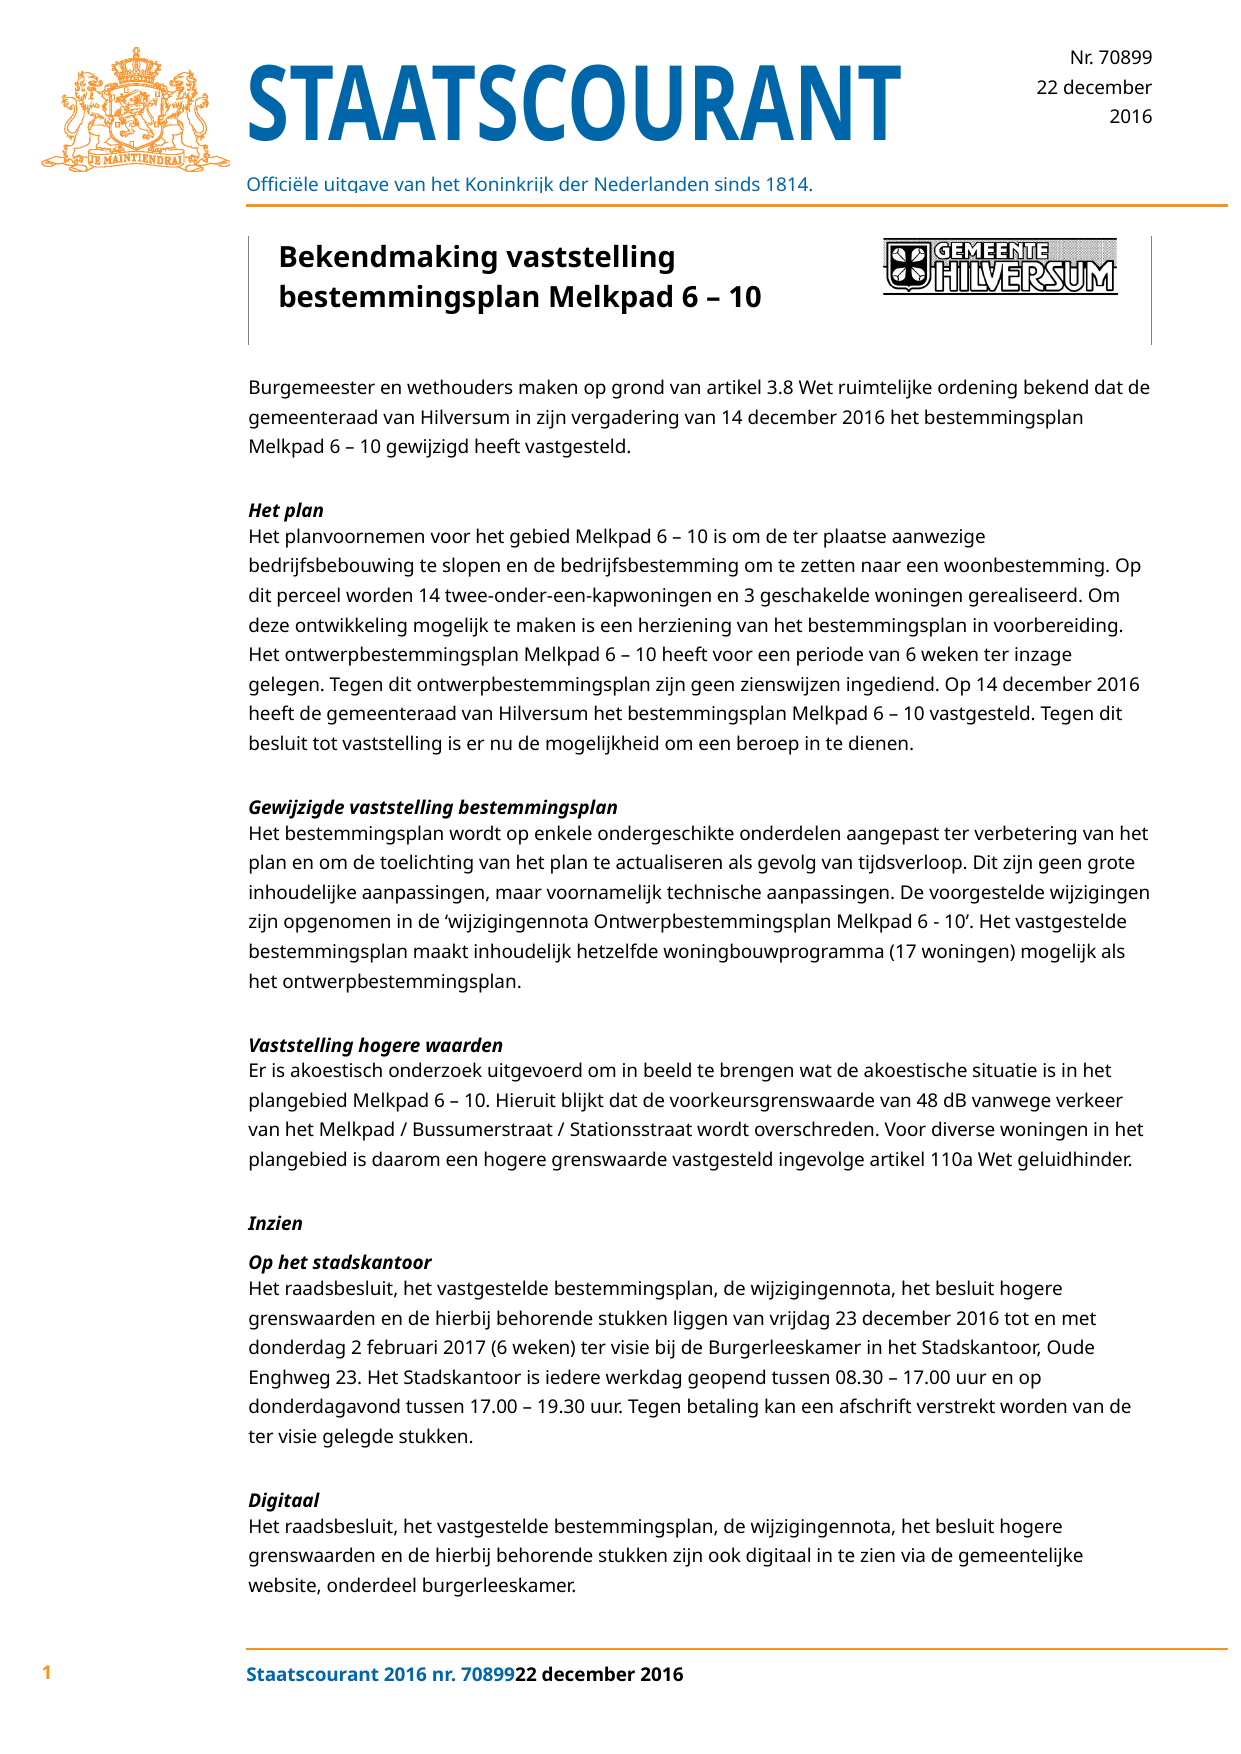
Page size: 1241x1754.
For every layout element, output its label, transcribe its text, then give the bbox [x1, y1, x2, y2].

text Er is akoestisch onderzoek uitgevoerd om in beeld te brengen wat de akoestische situatie is in het plangebied Melkpad 6 – 10. Hieruit blijkt dat de voorkeursgrenswaarde van 48 dB vanwege verkeer van het Melkpad / Bussumerstraat / Stationsstraat wordt overschreden. Voor diverse woningen in het plangebied is daarom een hogere grenswaarde vastgesteld ingevolge artikel 110a Wet geluidhinder. [248, 1057, 1152, 1172]
text Inzien [248, 1210, 1152, 1236]
picture [882, 236, 1119, 296]
text Het bestemmingsplan wordt op enkele ondergeschikte onderdelen aangepast ter verbetering van het plan en om de toelichting van het plan te actualiseren als gevolg van tijdsverloop. Dit zijn geen grote inhoudelijke aanpassingen, maar voornamelijk technische aanpassingen. De voorgestelde wijzigingen zijn opgenomen in de ‘wijzigingennota Ontwerpbestemmingsplan Melkpad 6 - 10’. Het vastgestelde bestemmingsplan maakt inhoudelijk hetzelfde woningbouwprogramma (17 woningen) mogelijk als het ontwerpbestemmingsplan. [248, 820, 1152, 993]
text Gewijzigde vaststelling bestemmingsplan [248, 794, 1152, 820]
picture [41, 47, 231, 172]
text Burgemeester en wethouders maken op grond van artikel 3.8 Wet ruimtelijke ordening bekend dat de gemeenteraad van Hilversum in zijn vergadering van 14 december 2016 het bestemmingsplan Melkpad 6 – 10 gewijzigd heeft vastgesteld. [248, 374, 1152, 459]
text Het planvoornemen voor het gebied Melkpad 6 – 10 is om de ter plaatse aanwezige bedrijfsbebouwing te slopen en de bedrijfsbestemming om te zetten naar een woonbestemming. Op dit perceel worden 14 twee-onder-een-kapwoningen en 3 geschakelde woningen gerealiseerd. Om deze ontwikkeling mogelijk te maken is een herziening van het bestemmingsplan in voorbereiding. Het ontwerpbestemmingsplan Melkpad 6 – 10 heeft voor een periode van 6 weken ter inzage gelegen. Tegen dit ontwerpbestemmingsplan zijn geen zienswijzen ingediend. Op 14 december 2016 heeft de gemeenteraad van Hilversum het bestemmingsplan Melkpad 6 – 10 vastgesteld. Tegen dit besluit tot vaststelling is er nu de mogelijkheid om een beroep in te dienen. [248, 523, 1152, 756]
table_header Bekendmaking vaststelling bestemmingsplan Melkpad 6 – 10 [249, 236, 850, 345]
text Het raadsbesluit, het vastgestelde bestemmingsplan, de wijzigingennota, het besluit hogere grenswaarden en de hierbij behorende stukken liggen van vrijdag 23 december 2016 tot en met donderdag 2 februari 2017 (6 weken) ter visie bij de Burgerleeskamer in het Stadskantoor, Oude Enghweg 23. Het Stadskantoor is iedere werkdag geopend tussen 08.30 – 17.00 uur en op donderdagavond tussen 17.00 – 19.30 uur. Tegen betaling kan een afschrift verstrekt worden van de ter visie gelegde stukken. [248, 1275, 1152, 1449]
text Het plan [248, 497, 1152, 523]
text Op het stadskantoor [248, 1249, 1152, 1275]
table_header [850, 236, 1151, 345]
text Het raadsbesluit, het vastgestelde bestemmingsplan, de wijzigingennota, het besluit hogere grenswaarden en de hierbij behorende stukken zijn ook digitaal in te zien via de gemeentelijke website, onderdeel burgerleeskamer. [248, 1513, 1152, 1598]
text Digitaal [248, 1487, 1152, 1513]
text Vaststelling hogere waarden [248, 1032, 1152, 1057]
